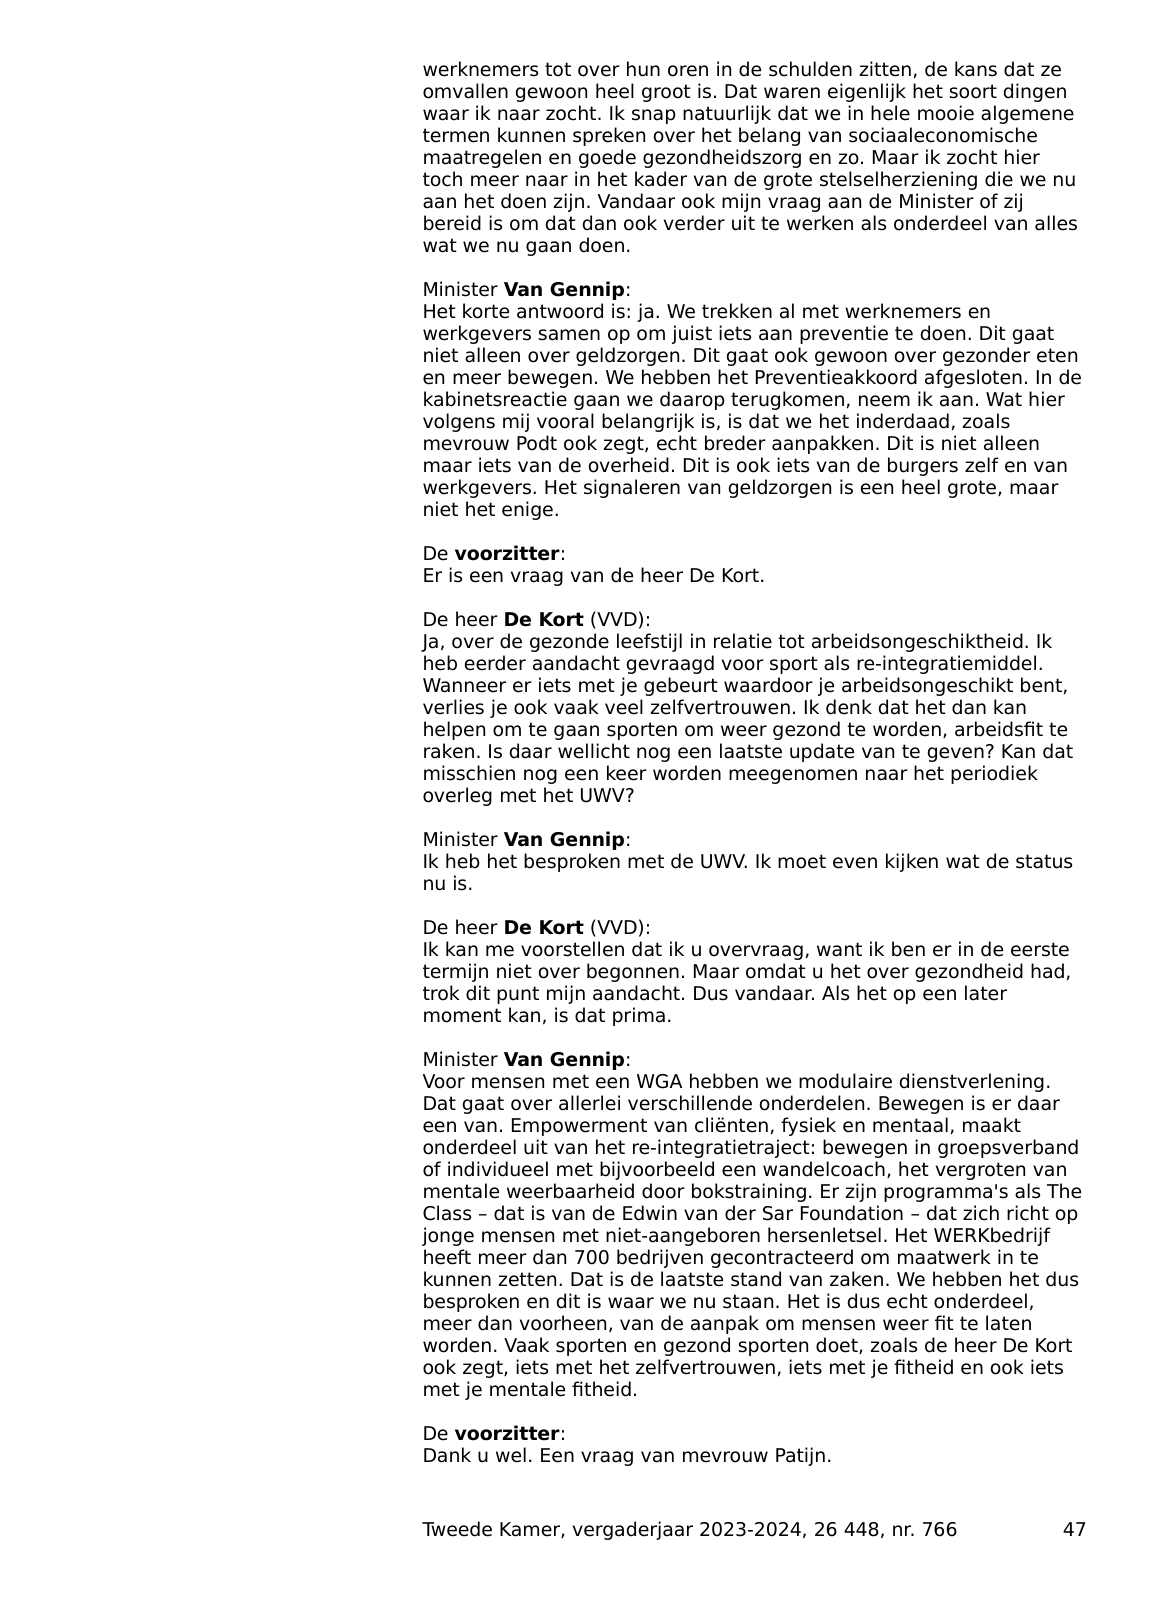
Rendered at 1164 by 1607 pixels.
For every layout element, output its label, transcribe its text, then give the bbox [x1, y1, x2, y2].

text Minister Van Gennip: [422, 829, 1087, 851]
text Voor mensen met een WGA hebben we modulaire dienstverlening. Dat gaat over allerlei verschillende onderdelen. Bewegen is er daar een van. Empowerment van cliënten, fysiek en mentaal, maakt onderdeel uit van het re-integratietraject: bewegen in groepsverband of individueel met bijvoorbeeld een wandelcoach, het vergroten van mentale weerbaarheid door bokstraining. Er zijn programma's als The Class – dat is van de Edwin van der Sar Foundation – dat zich richt op jonge mensen met niet-aangeboren hersenletsel. Het WERKbedrijf heeft meer dan 700 bedrijven gecontracteerd om maatwerk in te kunnen zetten. Dat is de laatste stand van zaken. We hebben het dus besproken en dit is waar we nu staan. Het is dus echt onderdeel, meer dan voorheen, van de aanpak om mensen weer fit te laten worden. Vaak sporten en gezond sporten doet, zoals de heer De Kort ook zegt, iets met het zelfvertrouwen, iets met je fitheid en ook iets met je mentale fitheid. [422, 1071, 1087, 1401]
text De heer De Kort (VVD): [422, 609, 1087, 631]
text Minister Van Gennip: [422, 1049, 1087, 1071]
text Ik kan me voorstellen dat ik u overvraag, want ik ben er in de eerste termijn niet over begonnen. Maar omdat u het over gezondheid had, trok dit punt mijn aandacht. Dus vandaar. Als het op een later moment kan, is dat prima. [422, 939, 1087, 1027]
text Er is een vraag van de heer De Kort. [422, 565, 1087, 587]
text De voorzitter: [422, 543, 1087, 565]
text werknemers tot over hun oren in de schulden zitten, de kans dat ze omvallen gewoon heel groot is. Dat waren eigenlijk het soort dingen waar ik naar zocht. Ik snap natuurlijk dat we in hele mooie algemene termen kunnen spreken over het belang van sociaaleconomische maatregelen en goede gezondheidszorg en zo. Maar ik zocht hier toch meer naar in het kader van de grote stelselherziening die we nu aan het doen zijn. Vandaar ook mijn vraag aan de Minister of zij bereid is om dat dan ook verder uit te werken als onderdeel van alles wat we nu gaan doen. [422, 59, 1087, 257]
text De heer De Kort (VVD): [422, 917, 1087, 939]
text Dank u wel. Een vraag van mevrouw Patijn. [422, 1445, 1087, 1467]
text Ik heb het besproken met de UWV. Ik moet even kijken wat de status nu is. [422, 851, 1087, 895]
text Ja, over de gezonde leefstijl in relatie tot arbeidsongeschiktheid. Ik heb eerder aandacht gevraagd voor sport als re-integratiemiddel. Wanneer er iets met je gebeurt waardoor je arbeidsongeschikt bent, verlies je ook vaak veel zelfvertrouwen. Ik denk dat het dan kan helpen om te gaan sporten om weer gezond te worden, arbeidsfit te raken. Is daar wellicht nog een laatste update van te geven? Kan dat misschien nog een keer worden meegenomen naar het periodiek overleg met het UWV? [422, 631, 1087, 807]
text Minister Van Gennip: [422, 279, 1087, 301]
text De voorzitter: [422, 1423, 1087, 1445]
text Het korte antwoord is: ja. We trekken al met werknemers en werkgevers samen op om juist iets aan preventie te doen. Dit gaat niet alleen over geldzorgen. Dit gaat ook gewoon over gezonder eten en meer bewegen. We hebben het Preventieakkoord afgesloten. In de kabinetsreactie gaan we daarop terugkomen, neem ik aan. Wat hier volgens mij vooral belangrijk is, is dat we het inderdaad, zoals mevrouw Podt ook zegt, echt breder aanpakken. Dit is niet alleen maar iets van de overheid. Dit is ook iets van de burgers zelf en van werkgevers. Het signaleren van geldzorgen is een heel grote, maar niet het enige. [422, 301, 1087, 521]
